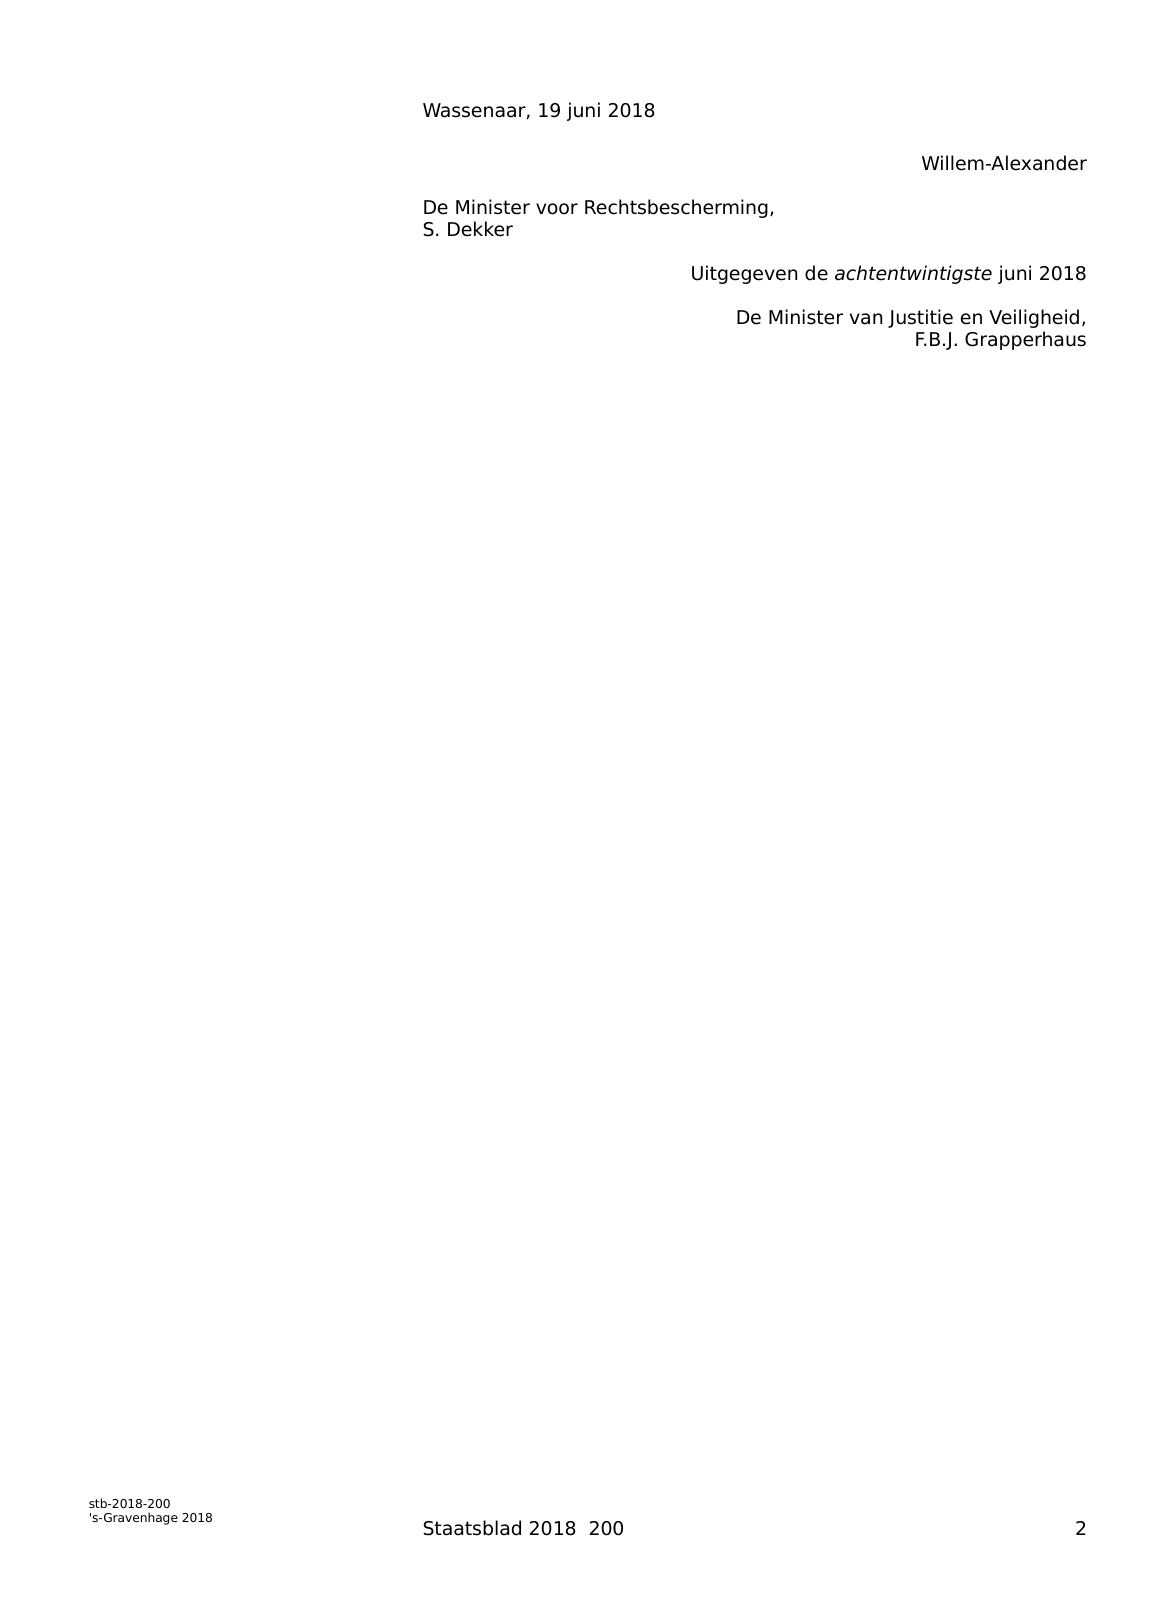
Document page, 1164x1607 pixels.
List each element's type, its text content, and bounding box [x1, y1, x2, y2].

text stb-2018-200 [88, 1497, 323, 1511]
text Uitgegeven de achtentwintigste juni 2018 [422, 263, 1087, 285]
text Willem-Alexander [422, 152, 1087, 174]
text De Minister van Justitie en Veiligheid, F.B.J. Grapperhaus [422, 307, 1087, 351]
text 's-Gravenhage 2018 [88, 1511, 323, 1525]
text Wassenaar, 19 juni 2018 [422, 100, 1087, 122]
text De Minister voor Rechtsbescherming, S. Dekker [422, 197, 1087, 241]
